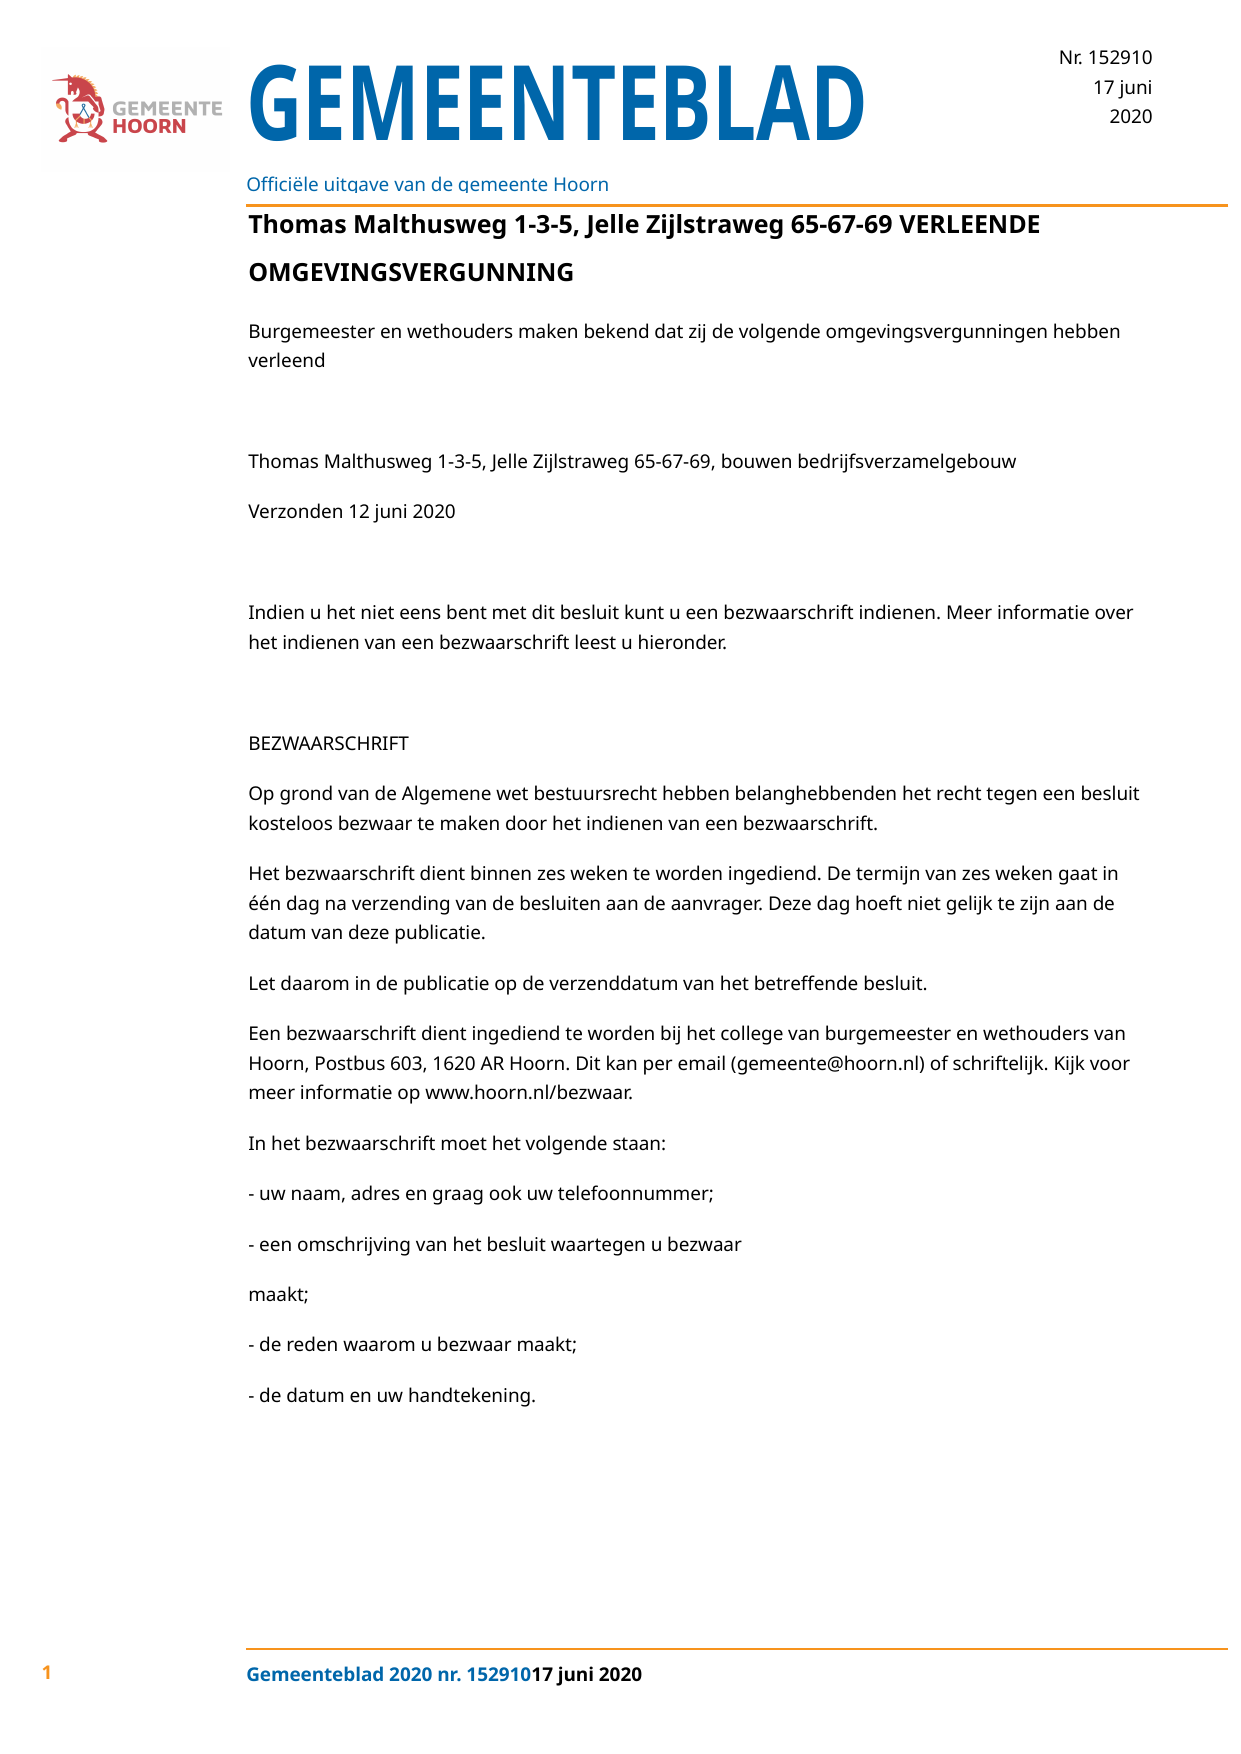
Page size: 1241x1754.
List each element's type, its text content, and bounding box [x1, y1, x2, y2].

text BEZWAARSCHRIFT [248, 730, 1152, 756]
text - uw naam, adres en graag ook uw telefoonnummer; [248, 1180, 1152, 1206]
text Indien u het niet eens bent met dit besluit kunt u een bezwaarschrift indienen. Meer informatie over het indienen van een bezwaarschrift leest u hieronder. [248, 599, 1152, 655]
text Een bezwaarschrift dient ingediend te worden bij het college van burgemeester en wethouders van Hoorn, Postbus 603, 1620 AR Hoorn. Dit kan per email (gemeente@hoorn.nl) of schriftelijk. Kijk voor meer informatie op www.hoorn.nl/bezwaar. [248, 1020, 1152, 1105]
text Op grond van de Algemene wet bestuursrecht hebben belanghebbenden het recht tegen een besluit kosteloos bezwaar te maken door het indienen van een bezwaarschrift. [248, 780, 1152, 836]
text Het bezwaarschrift dient binnen zes weken te worden ingediend. De termijn van zes weken gaat in één dag na verzending van de besluiten aan de aanvrager. Deze dag hoeft niet gelijk te zijn aan de datum van deze publicatie. [248, 860, 1152, 945]
text Thomas Malthusweg 1-3-5, Jelle Zijlstraweg 65-67-69 VERLEENDE OMGEVINGSVERGUNNING [248, 207, 1152, 288]
text Burgemeester en wethouders maken bekend dat zij de volgende omgevingsvergunningen hebben verleend [248, 318, 1152, 373]
text In het bezwaarschrift moet het volgende staan: [248, 1130, 1152, 1156]
text - een omschrijving van het besluit waartegen u bezwaar [248, 1231, 1152, 1257]
text Verzonden 12 juni 2020 [248, 499, 1152, 524]
text - de reden waarom u bezwaar maakt; [248, 1332, 1152, 1357]
text maakt; [248, 1281, 1152, 1307]
text Thomas Malthusweg 1-3-5, Jelle Zijlstraweg 65-67-69, bouwen bedrijfsverzamelgebouw [248, 448, 1152, 474]
text Let daarom in de publicatie op de verzenddatum van het betreffende besluit. [248, 970, 1152, 996]
picture [41, 47, 231, 172]
text - de datum en uw handtekening. [248, 1382, 1152, 1408]
